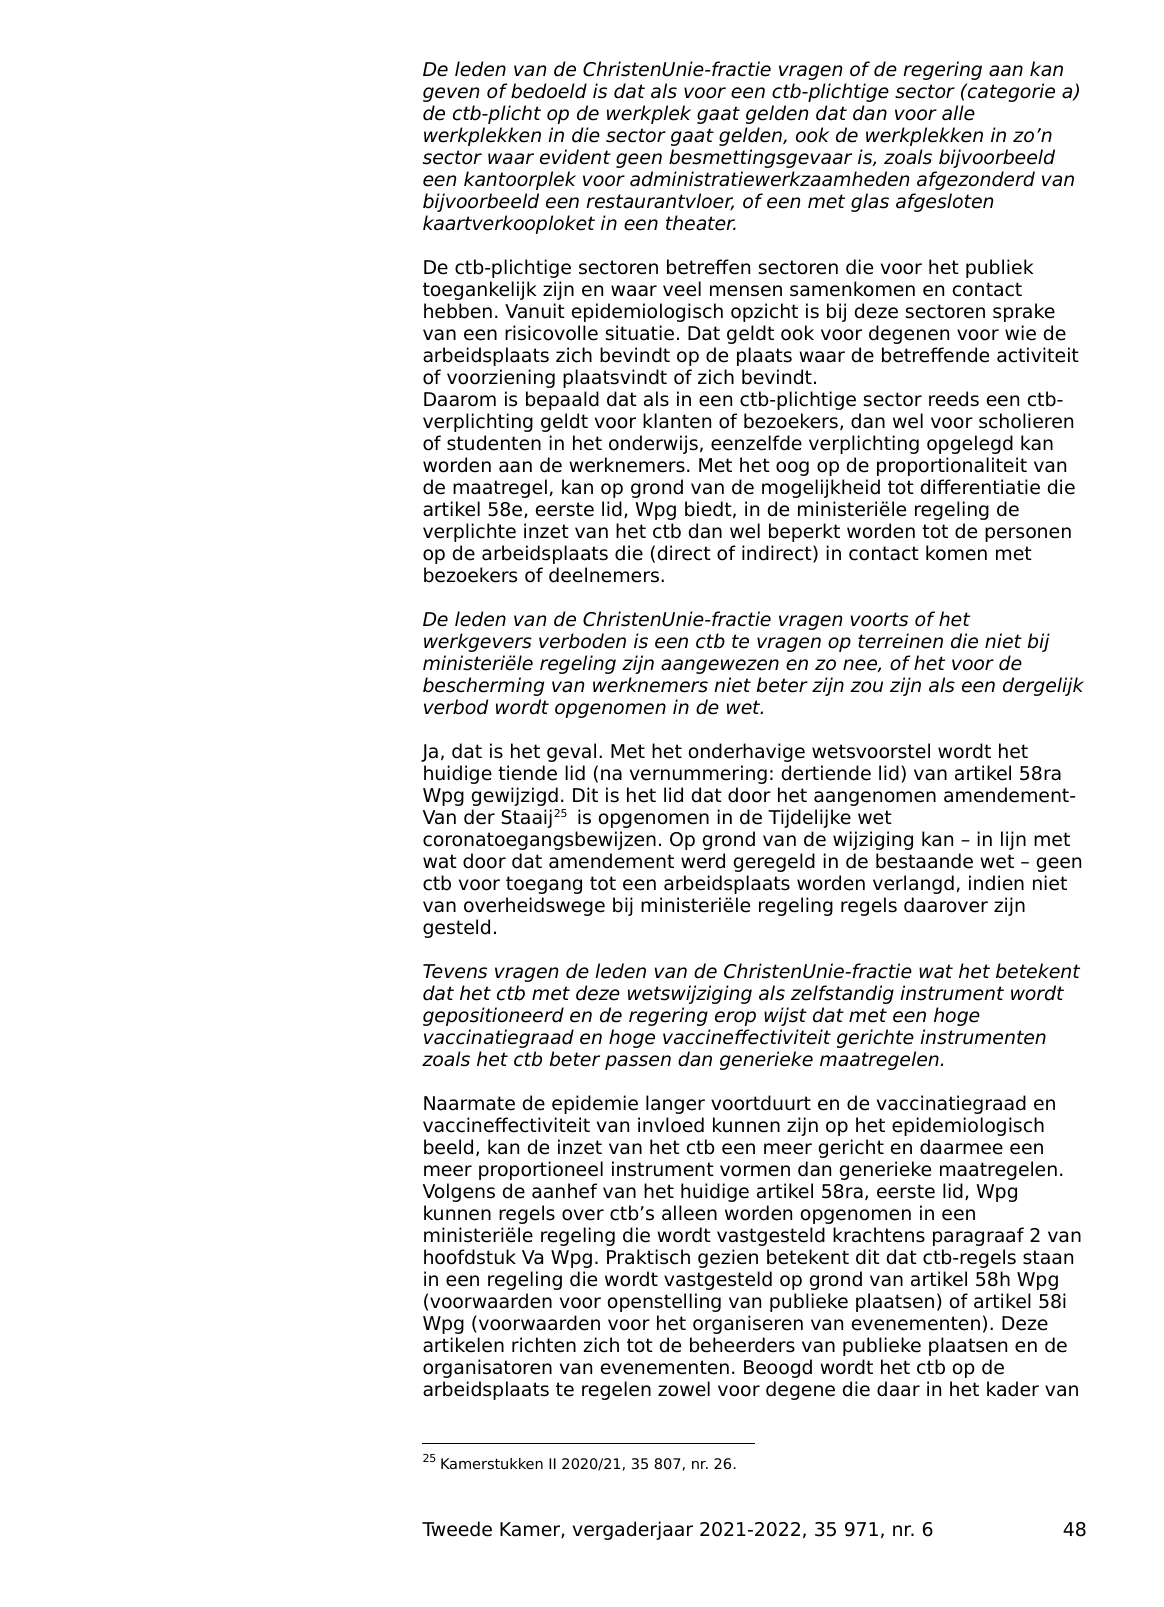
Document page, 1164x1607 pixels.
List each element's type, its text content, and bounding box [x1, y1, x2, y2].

text De leden van de ChristenUnie-fractie vragen voorts of het werkgevers verboden is een ctb te vragen op terreinen die niet bij ministeriële regeling zijn aangewezen en zo nee, of het voor de bescherming van werknemers niet beter zijn zou zijn als een dergelijk verbod wordt opgenomen in de wet. [422, 609, 1087, 719]
text Daarom is bepaald dat als in een ctb-plichtige sector reeds een ctb-verplichting geldt voor klanten of bezoekers, dan wel voor scholieren of studenten in het onderwijs, eenzelfde verplichting opgelegd kan worden aan de werknemers. Met het oog op de proportionaliteit van de maatregel, kan op grond van de mogelijkheid tot differentiatie die artikel 58e, eerste lid, Wpg biedt, in de ministeriële regeling de verplichte inzet van het ctb dan wel beperkt worden tot de personen op de arbeidsplaats die (direct of indirect) in contact komen met bezoekers of deelnemers. [422, 389, 1087, 587]
text Kamerstukken II 2020/21, 35 807, nr. 26. [422, 1452, 1087, 1474]
text Tevens vragen de leden van de ChristenUnie-fractie wat het betekent dat het ctb met deze wetswijziging als zelfstandig instrument wordt gepositioneerd en de regering erop wijst dat met een hoge vaccinatiegraad en hoge vaccineffectiviteit gerichte instrumenten zoals het ctb beter passen dan generieke maatregelen. [422, 961, 1087, 1071]
text De ctb-plichtige sectoren betreffen sectoren die voor het publiek toegankelijk zijn en waar veel mensen samenkomen en contact hebben. Vanuit epidemiologisch opzicht is bij deze sectoren sprake van een risicovolle situatie. Dat geldt ook voor degenen voor wie de arbeidsplaats zich bevindt op de plaats waar de betreffende activiteit of voorziening plaatsvindt of zich bevindt. [422, 257, 1087, 389]
text De leden van de ChristenUnie-fractie vragen of de regering aan kan geven of bedoeld is dat als voor een ctb-plichtige sector (categorie a) de ctb-plicht op de werkplek gaat gelden dat dan voor alle werkplekken in die sector gaat gelden, ook de werkplekken in zo’n sector waar evident geen besmettingsgevaar is, zoals bijvoorbeeld een kantoorplek voor administratiewerkzaamheden afgezonderd van bijvoorbeeld een restaurantvloer, of een met glas afgesloten kaartverkooploket in een theater. [422, 59, 1087, 235]
text Ja, dat is het geval. Met het onderhavige wetsvoorstel wordt het huidige tiende lid (na vernummering: dertiende lid) van artikel 58ra Wpg gewijzigd. Dit is het lid dat door het aangenomen amendement-Van der Staaij is opgenomen in de Tijdelijke wet coronatoegangsbewijzen. Op grond van de wijziging kan – in lijn met wat door dat amendement werd geregeld in de bestaande wet – geen ctb voor toegang tot een arbeidsplaats worden verlangd, indien niet van overheidswege bij ministeriële regeling regels daarover zijn gesteld. [422, 741, 1087, 939]
text Naarmate de epidemie langer voortduurt en de vaccinatiegraad en vaccineffectiviteit van invloed kunnen zijn op het epidemiologisch beeld, kan de inzet van het ctb een meer gericht en daarmee een meer proportioneel instrument vormen dan generieke maatregelen. Volgens de aanhef van het huidige artikel 58ra, eerste lid, Wpg kunnen regels over ctb’s alleen worden opgenomen in een ministeriële regeling die wordt vastgesteld krachtens paragraaf 2 van hoofdstuk Va Wpg. Praktisch gezien betekent dit dat ctb-regels staan in een regeling die wordt vastgesteld op grond van artikel 58h Wpg (voorwaarden voor openstelling van publieke plaatsen) of artikel 58i Wpg (voorwaarden voor het organiseren van evenementen). Deze artikelen richten zich tot de beheerders van publieke plaatsen en de organisatoren van evenementen. Beoogd wordt het ctb op de arbeidsplaats te regelen zowel voor degene die daar in het kader van [422, 1093, 1087, 1401]
